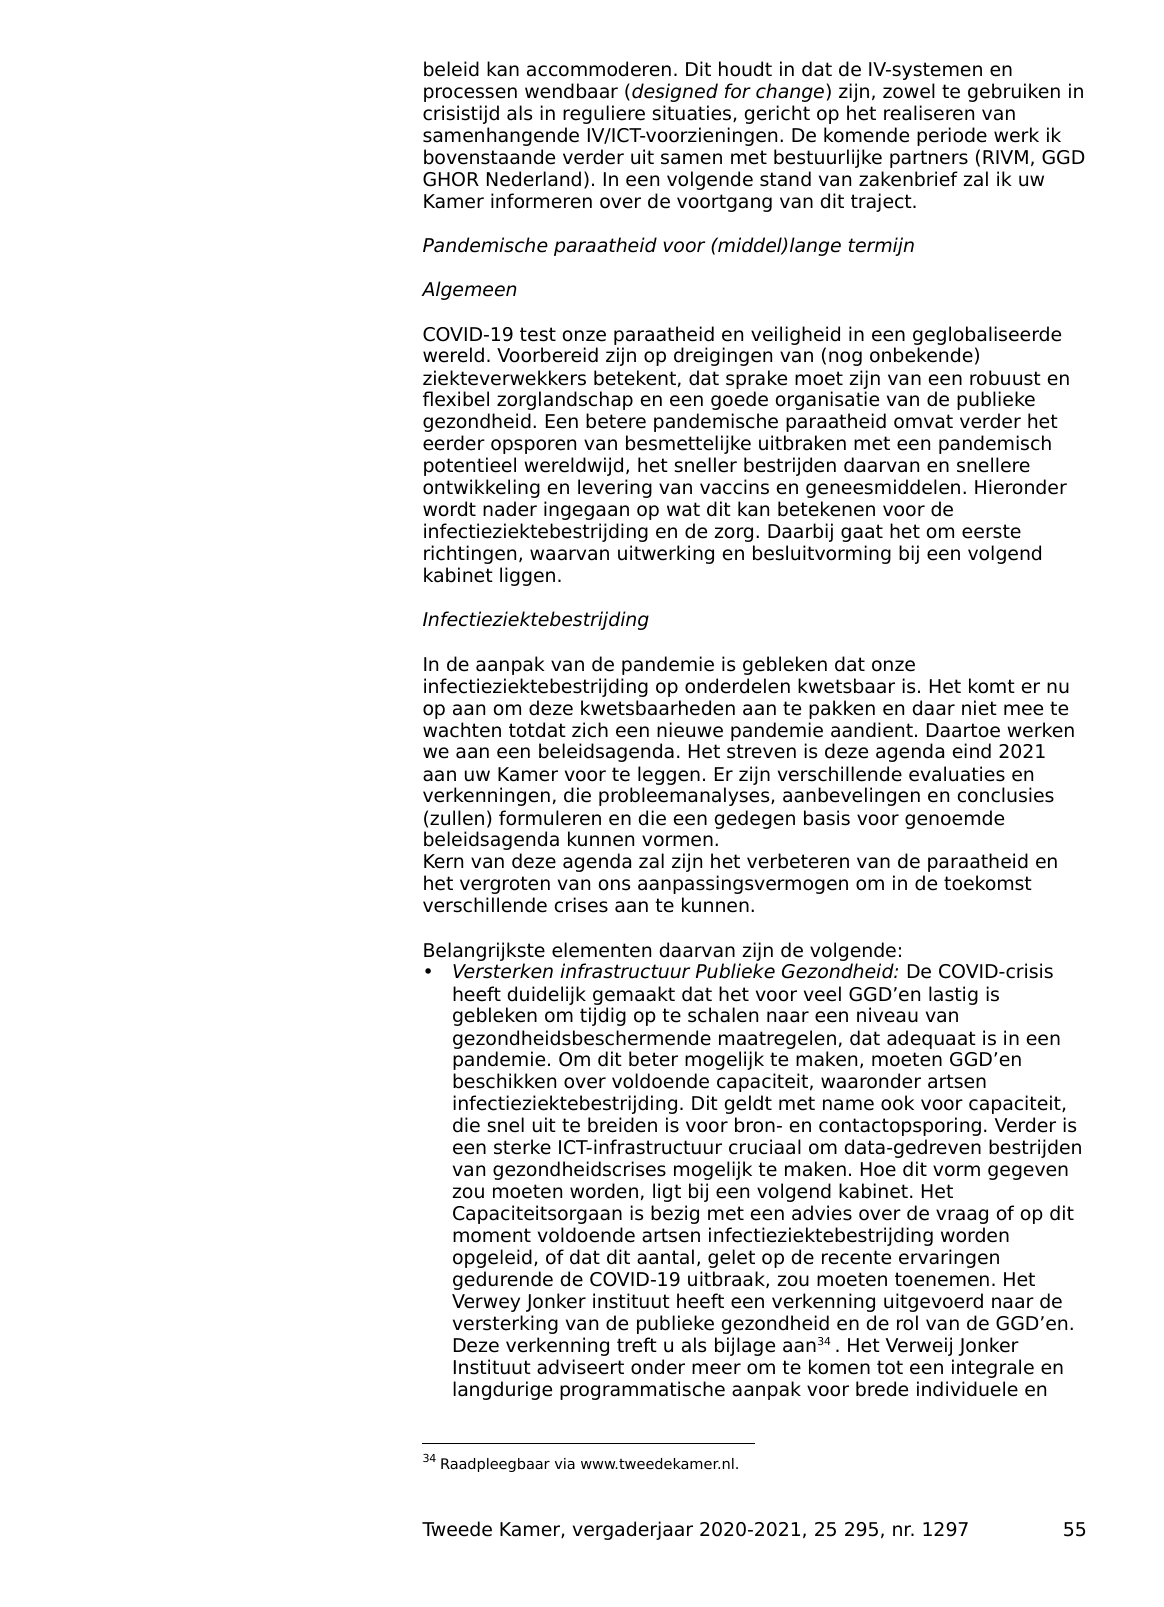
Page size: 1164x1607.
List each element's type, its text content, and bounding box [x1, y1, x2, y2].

text • Versterken infrastructuur Publieke Gezondheid: De COVID-crisis heeft duidelijk gemaakt dat het voor veel GGD’en lastig is gebleken om tijdig op te schalen naar een niveau van gezondheidsbeschermende maatregelen, dat adequaat is in een pandemie. Om dit beter mogelijk te maken, moeten GGD’en beschikken over voldoende capaciteit, waaronder artsen infectieziektebestrijding. Dit geldt met name ook voor capaciteit, die snel uit te breiden is voor bron- en contactopsporing. Verder is een sterke ICT-infrastructuur cruciaal om data-gedreven bestrijden van gezondheidscrises mogelijk te maken. Hoe dit vorm gegeven zou moeten worden, ligt bij een volgend kabinet. Het Capaciteitsorgaan is bezig met een advies over de vraag of op dit moment voldoende artsen infectieziektebestrijding worden opgeleid, of dat dit aantal, gelet op de recente ervaringen gedurende de COVID-19 uitbraak, zou moeten toenemen. Het Verwey Jonker instituut heeft een verkenning uitgevoerd naar de versterking van de publieke gezondheid en de rol van de GGD’en. Deze verkenning treft u als bijlage aan. Het Verweij Jonker Instituut adviseert onder meer om te komen tot een integrale en langdurige programmatische aanpak voor brede individuele en [422, 961, 1087, 1401]
subtitle Pandemische paraatheid voor (middel)lange termijn [422, 235, 1087, 257]
subtitle Algemeen [422, 279, 1087, 301]
text Belangrijkste elementen daarvan zijn de volgende: [422, 939, 1087, 961]
text beleid kan accommoderen. Dit houdt in dat de IV-systemen en processen wendbaar (designed for change) zijn, zowel te gebruiken in crisistijd als in reguliere situaties, gericht op het realiseren van samenhangende IV/ICT-voorzieningen. De komende periode werk ik bovenstaande verder uit samen met bestuurlijke partners (RIVM, GGD GHOR Nederland). In een volgende stand van zakenbrief zal ik uw Kamer informeren over de voortgang van dit traject. [422, 59, 1087, 213]
text Raadpleegbaar via www.tweedekamer.nl. [422, 1452, 1087, 1474]
subtitle Infectieziektebestrijding [422, 609, 1087, 631]
text Kern van deze agenda zal zijn het verbeteren van de paraatheid en het vergroten van ons aanpassingsvermogen om in de toekomst verschillende crises aan te kunnen. [422, 851, 1087, 917]
text COVID-19 test onze paraatheid en veiligheid in een geglobaliseerde wereld. Voorbereid zijn op dreigingen van (nog onbekende) ziekteverwekkers betekent, dat sprake moet zijn van een robuust en flexibel zorglandschap en een goede organisatie van de publieke gezondheid. Een betere pandemische paraatheid omvat verder het eerder opsporen van besmettelijke uitbraken met een pandemisch potentieel wereldwijd, het sneller bestrijden daarvan en snellere ontwikkeling en levering van vaccins en geneesmiddelen. Hieronder wordt nader ingegaan op wat dit kan betekenen voor de infectieziektebestrijding en de zorg. Daarbij gaat het om eerste richtingen, waarvan uitwerking en besluitvorming bij een volgend kabinet liggen. [422, 323, 1087, 587]
text In de aanpak van de pandemie is gebleken dat onze infectieziektebestrijding op onderdelen kwetsbaar is. Het komt er nu op aan om deze kwetsbaarheden aan te pakken en daar niet mee te wachten totdat zich een nieuwe pandemie aandient. Daartoe werken we aan een beleidsagenda. Het streven is deze agenda eind 2021 aan uw Kamer voor te leggen. Er zijn verschillende evaluaties en verkenningen, die probleemanalyses, aanbevelingen en conclusies (zullen) formuleren en die een gedegen basis voor genoemde beleidsagenda kunnen vormen. [422, 653, 1087, 851]
